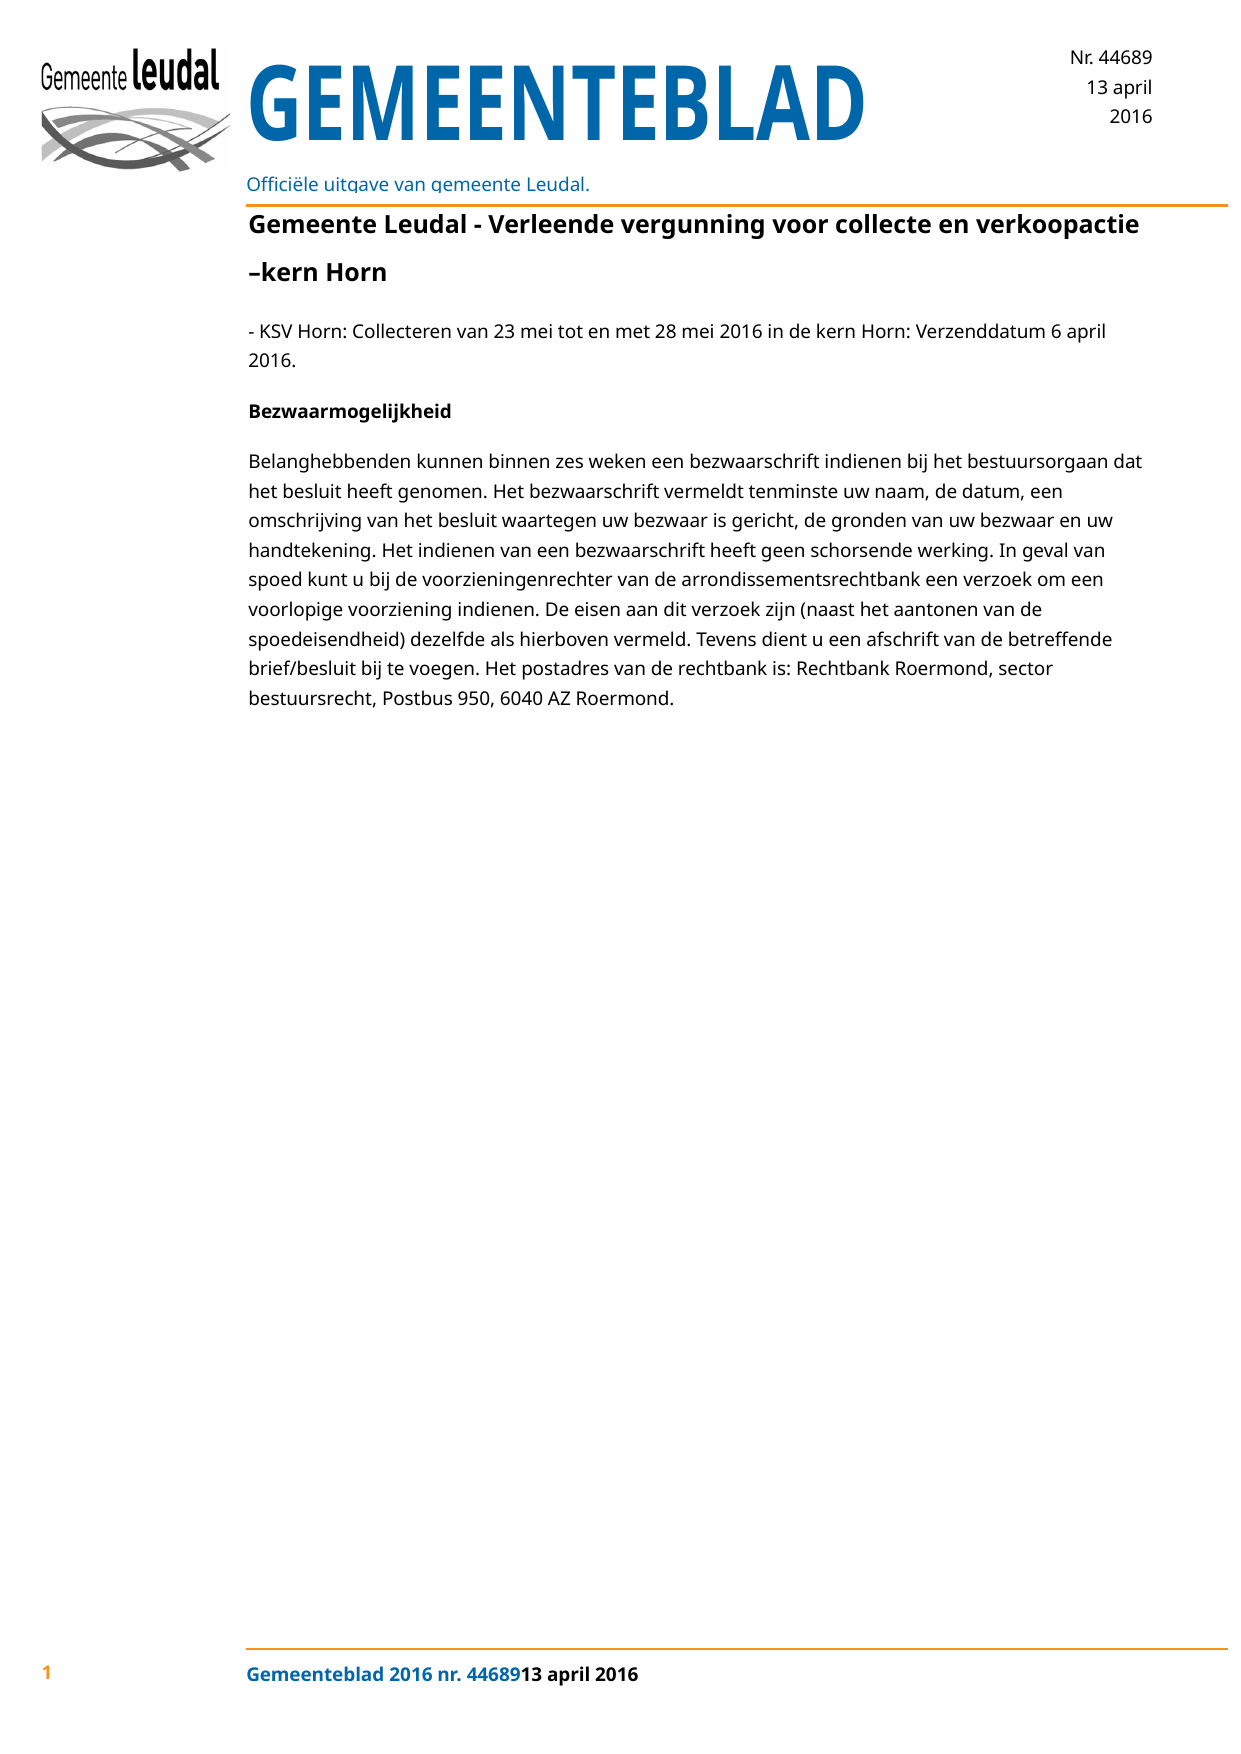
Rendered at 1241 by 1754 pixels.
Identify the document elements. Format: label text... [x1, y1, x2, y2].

text Belanghebbenden kunnen binnen zes weken een bezwaarschrift indienen bij het bestuursorgaan dat het besluit heeft genomen. Het bezwaarschrift vermeldt tenminste uw naam, de datum, een omschrijving van het besluit waartegen uw bezwaar is gericht, de gronden van uw bezwaar en uw handtekening. Het indienen van een bezwaarschrift heeft geen schorsende werking. In geval van spoed kunt u bij de voorzieningenrechter van de arrondissementsrechtbank een verzoek om een voorlopige voorziening indienen. De eisen aan dit verzoek zijn (naast het aantonen van de spoedeisendheid) dezelfde als hierboven vermeld. Tevens dient u een afschrift van de betreffende brief/besluit bij te voegen. Het postadres van de rechtbank is: Rechtbank Roermond, sector bestuursrecht, Postbus 950, 6040 AZ Roermond. [248, 448, 1152, 711]
text Gemeente Leudal - Verleende vergunning voor collecte en verkoopactie –kern Horn [248, 207, 1152, 288]
picture [41, 47, 231, 172]
text - KSV Horn: Collecteren van 23 mei tot en met 28 mei 2016 in de kern Horn: Verzenddatum 6 april 2016. [248, 318, 1152, 373]
text Bezwaarmogelijkheid [248, 398, 1152, 424]
